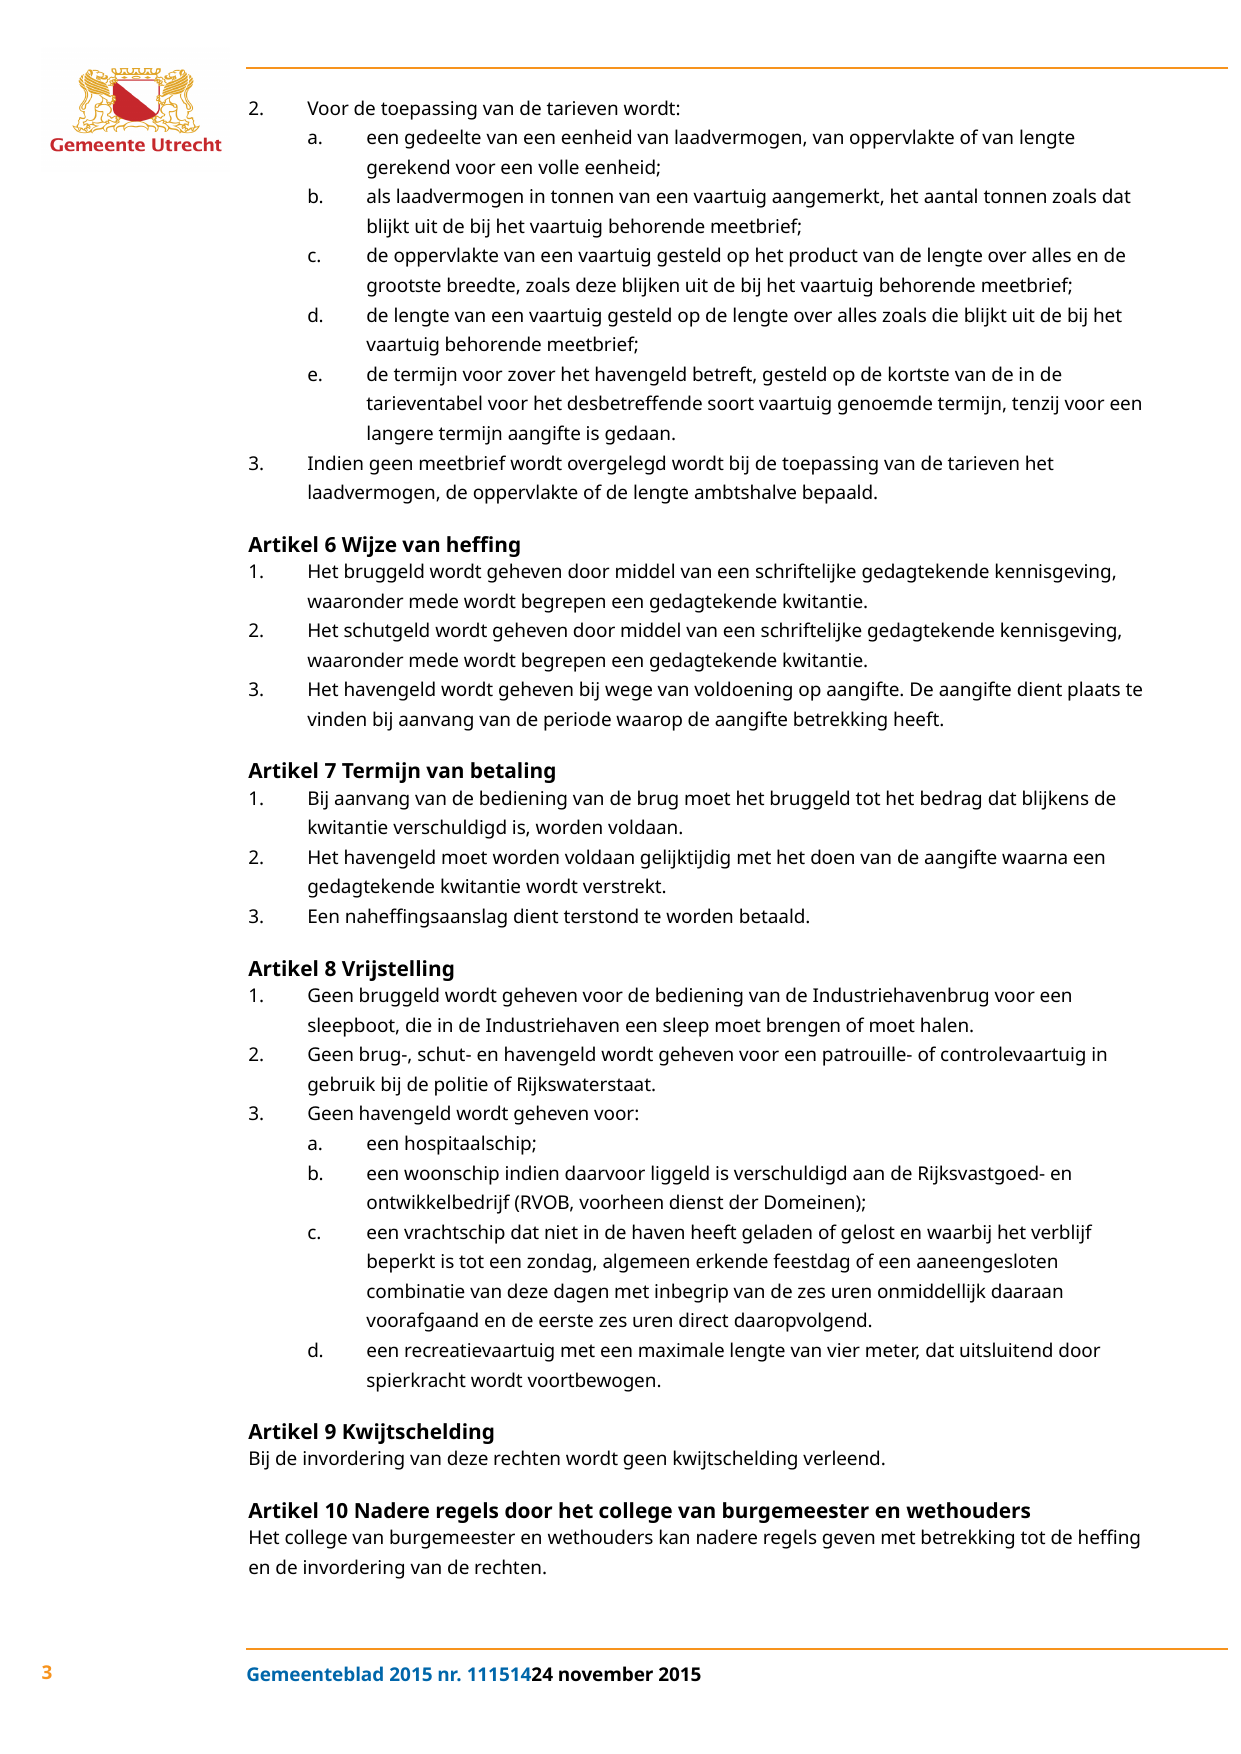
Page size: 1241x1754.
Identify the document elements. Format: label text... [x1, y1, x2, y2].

text Artikel 6 Wijze van heffing [248, 530, 1152, 558]
text Artikel 9 Kwijtschelding [248, 1417, 1152, 1446]
text Het college van burgemeester en wethouders kan nadere regels geven met betrekking tot de heffing en de invordering van de rechten. [248, 1524, 1152, 1580]
list als laadvermogen in tonnen van een vaartuig aangemerkt, het aantal tonnen zoals dat blijkt uit de bij het vaartuig behorende meetbrief; [307, 183, 1152, 239]
list de lengte van een vaartuig gesteld op de lengte over alles zoals die blijkt uit de bij het vaartuig behorende meetbrief; [307, 302, 1152, 357]
list een hospitaalschip; [307, 1130, 1152, 1156]
list Bij aanvang van de bediening van de brug moet het bruggeld tot het bedrag dat blijkens de kwitantie verschuldigd is, worden voldaan. [248, 785, 1152, 840]
list een recreatievaartuig met een maximale lengte van vier meter, dat uitsluitend door spierkracht wordt voortbewogen. [307, 1337, 1152, 1392]
list Geen havengeld wordt geheven voor: [248, 1101, 1152, 1126]
picture [41, 47, 231, 172]
list Indien geen meetbrief wordt overgelegd wordt bij de toepassing van de tarieven het laadvermogen, de oppervlakte of de lengte ambtshalve bepaald. [248, 450, 1152, 505]
list de oppervlakte van een vaartuig gesteld op het product van de lengte over alles en de grootste breedte, zoals deze blijken uit de bij het vaartuig behorende meetbrief; [307, 243, 1152, 298]
list Geen bruggeld wordt geheven voor de bediening van de Industriehavenbrug voor een sleepboot, die in de Industriehaven een sleep moet brengen of moet halen. [248, 982, 1152, 1037]
text Artikel 7 Termijn van betaling [248, 757, 1152, 785]
text Artikel 8 Vrijstelling [248, 954, 1152, 982]
list de termijn voor zover het havengeld betreft, gesteld op de kortste van de in de tarieventabel voor het desbetreffende soort vaartuig genoemde termijn, tenzij voor een langere termijn aangifte is gedaan. [307, 361, 1152, 446]
list Voor de toepassing van de tarieven wordt: [248, 95, 1152, 121]
text Artikel 10 Nadere regels door het college van burgemeester en wethouders [248, 1496, 1152, 1524]
list Het schutgeld wordt geheven door middel van een schriftelijke gedagtekende kennisgeving, waaronder mede wordt begrepen een gedagtekende kwitantie. [248, 617, 1152, 673]
list Geen brug-, schut- en havengeld wordt geheven voor een patrouille- of controlevaartuig in gebruik bij de politie of Rijkswaterstaat. [248, 1041, 1152, 1097]
list een woonschip indien daarvoor liggeld is verschuldigd aan de Rijksvastgoed- en ontwikkelbedrijf (RVOB, voorheen dienst der Domeinen); [307, 1160, 1152, 1215]
list een vrachtschip dat niet in de haven heeft geladen of gelost en waarbij het verblijf beperkt is tot een zondag, algemeen erkende feestdag of een aaneengesloten combinatie van deze dagen met inbegrip van de zes uren onmiddellijk daaraan voorafgaand en de eerste zes uren direct daaropvolgend. [307, 1219, 1152, 1333]
text Bij de invordering van deze rechten wordt geen kwijtschelding verleend. [248, 1446, 1152, 1471]
list Het havengeld wordt geheven bij wege van voldoening op aangifte. De aangifte dient plaats te vinden bij aanvang van de periode waarop de aangifte betrekking heeft. [248, 677, 1152, 732]
list een gedeelte van een eenheid van laadvermogen, van oppervlakte of van lengte gerekend voor een volle eenheid; [307, 124, 1152, 180]
list Het bruggeld wordt geheven door middel van een schriftelijke gedagtekende kennisgeving, waaronder mede wordt begrepen een gedagtekende kwitantie. [248, 558, 1152, 613]
list Een naheffingsaanslag dient terstond te worden betaald. [248, 903, 1152, 929]
list Het havengeld moet worden voldaan gelijktijdig met het doen van de aangifte waarna een gedagtekende kwitantie wordt verstrekt. [248, 844, 1152, 899]
